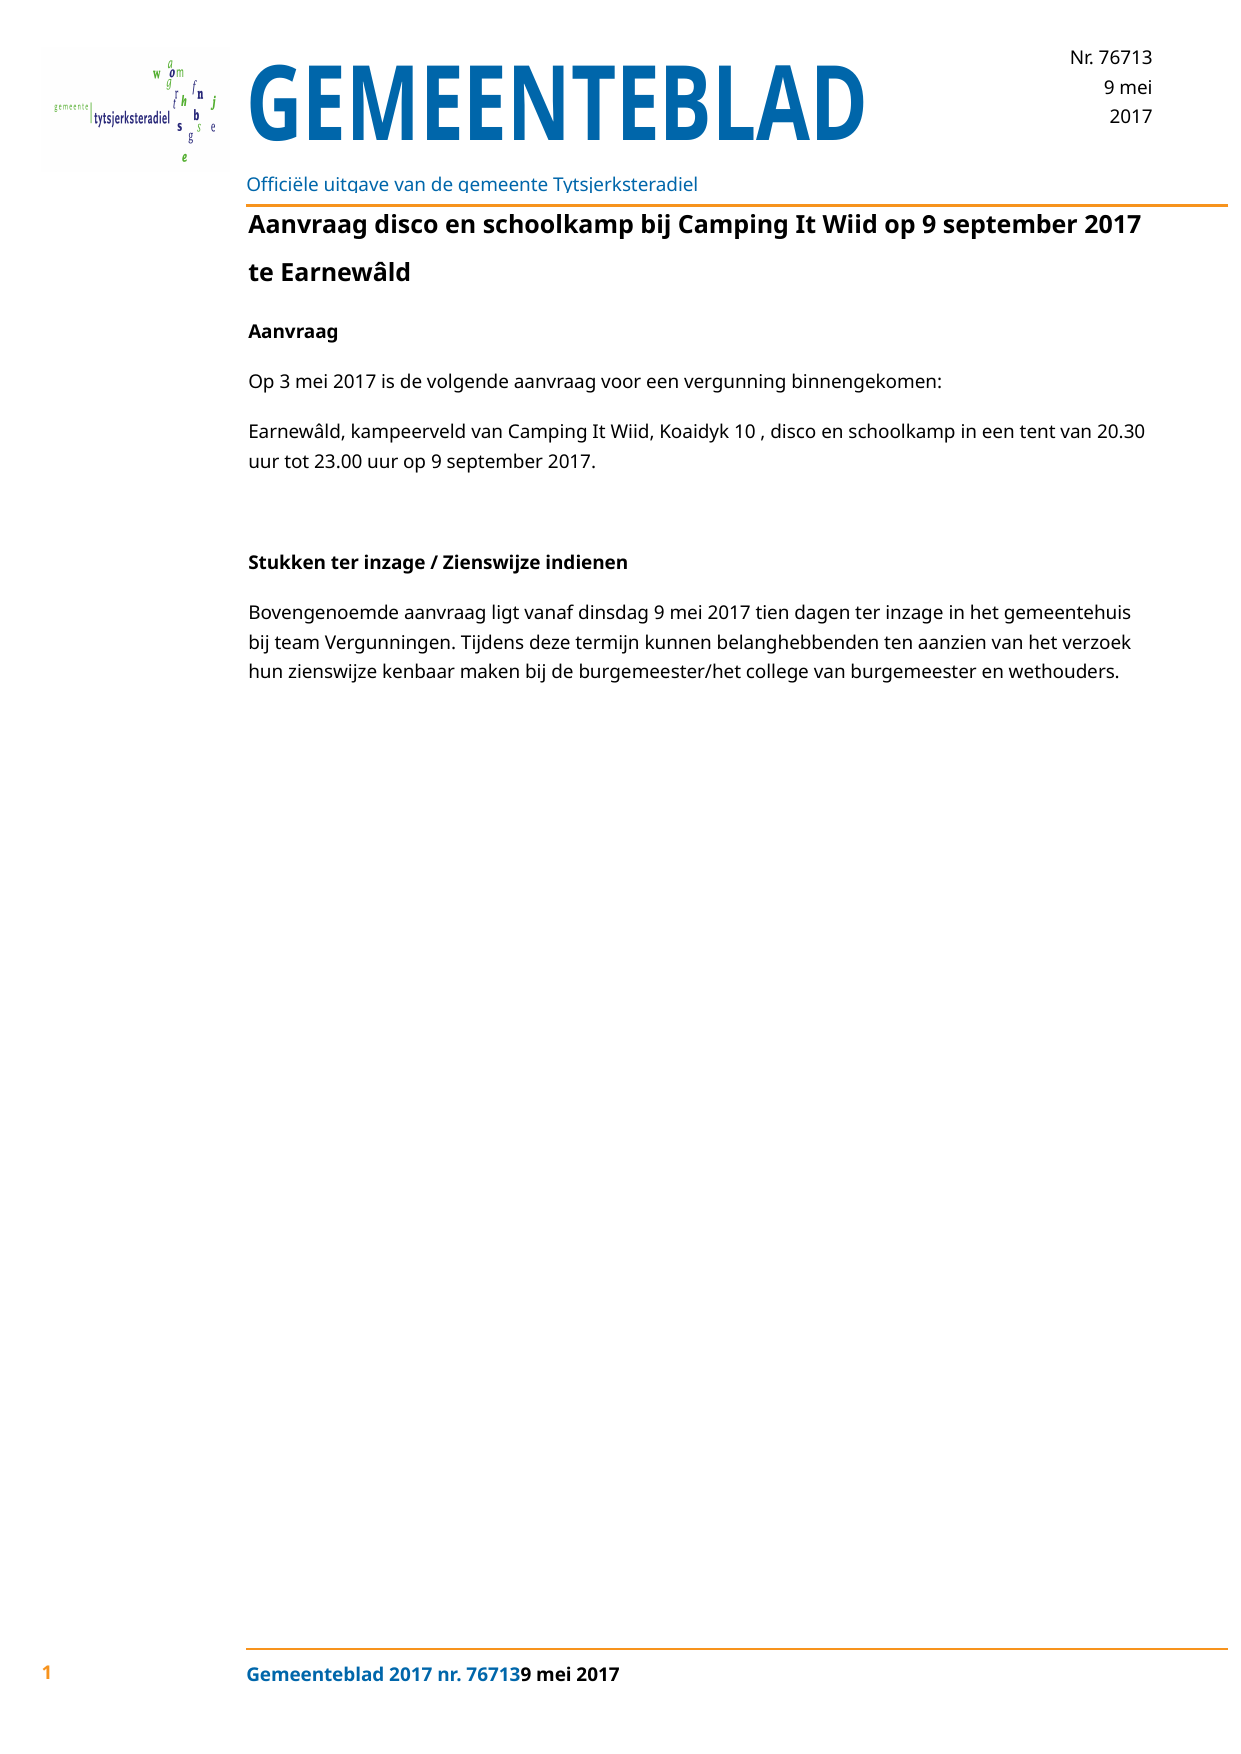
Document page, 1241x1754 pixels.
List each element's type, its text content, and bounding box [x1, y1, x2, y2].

text Aanvraag disco en schoolkamp bij Camping It Wiid op 9 september 2017 te Earnewâld [248, 207, 1152, 288]
picture [41, 47, 231, 172]
text Aanvraag [248, 318, 1152, 344]
text Earnewâld, kampeerveld van Camping It Wiid, Koaidyk 10 , disco en schoolkamp in een tent van 20.30 uur tot 23.00 uur op 9 september 2017. [248, 419, 1152, 474]
text Bovengenoemde aanvraag ligt vanaf dinsdag 9 mei 2017 tien dagen ter inzage in het gemeentehuis bij team Vergunningen. Tijdens deze termijn kunnen belanghebbenden ten aanzien van het verzoek hun zienswijze kenbaar maken bij de burge­meester/het college van burgemeester en wethouders. [248, 599, 1152, 684]
text Stukken ter inzage / Zienswijze indienen [248, 549, 1152, 575]
text Op 3 mei 2017 is de volgende aanvraag voor een vergunning binnengekomen: [248, 368, 1152, 394]
